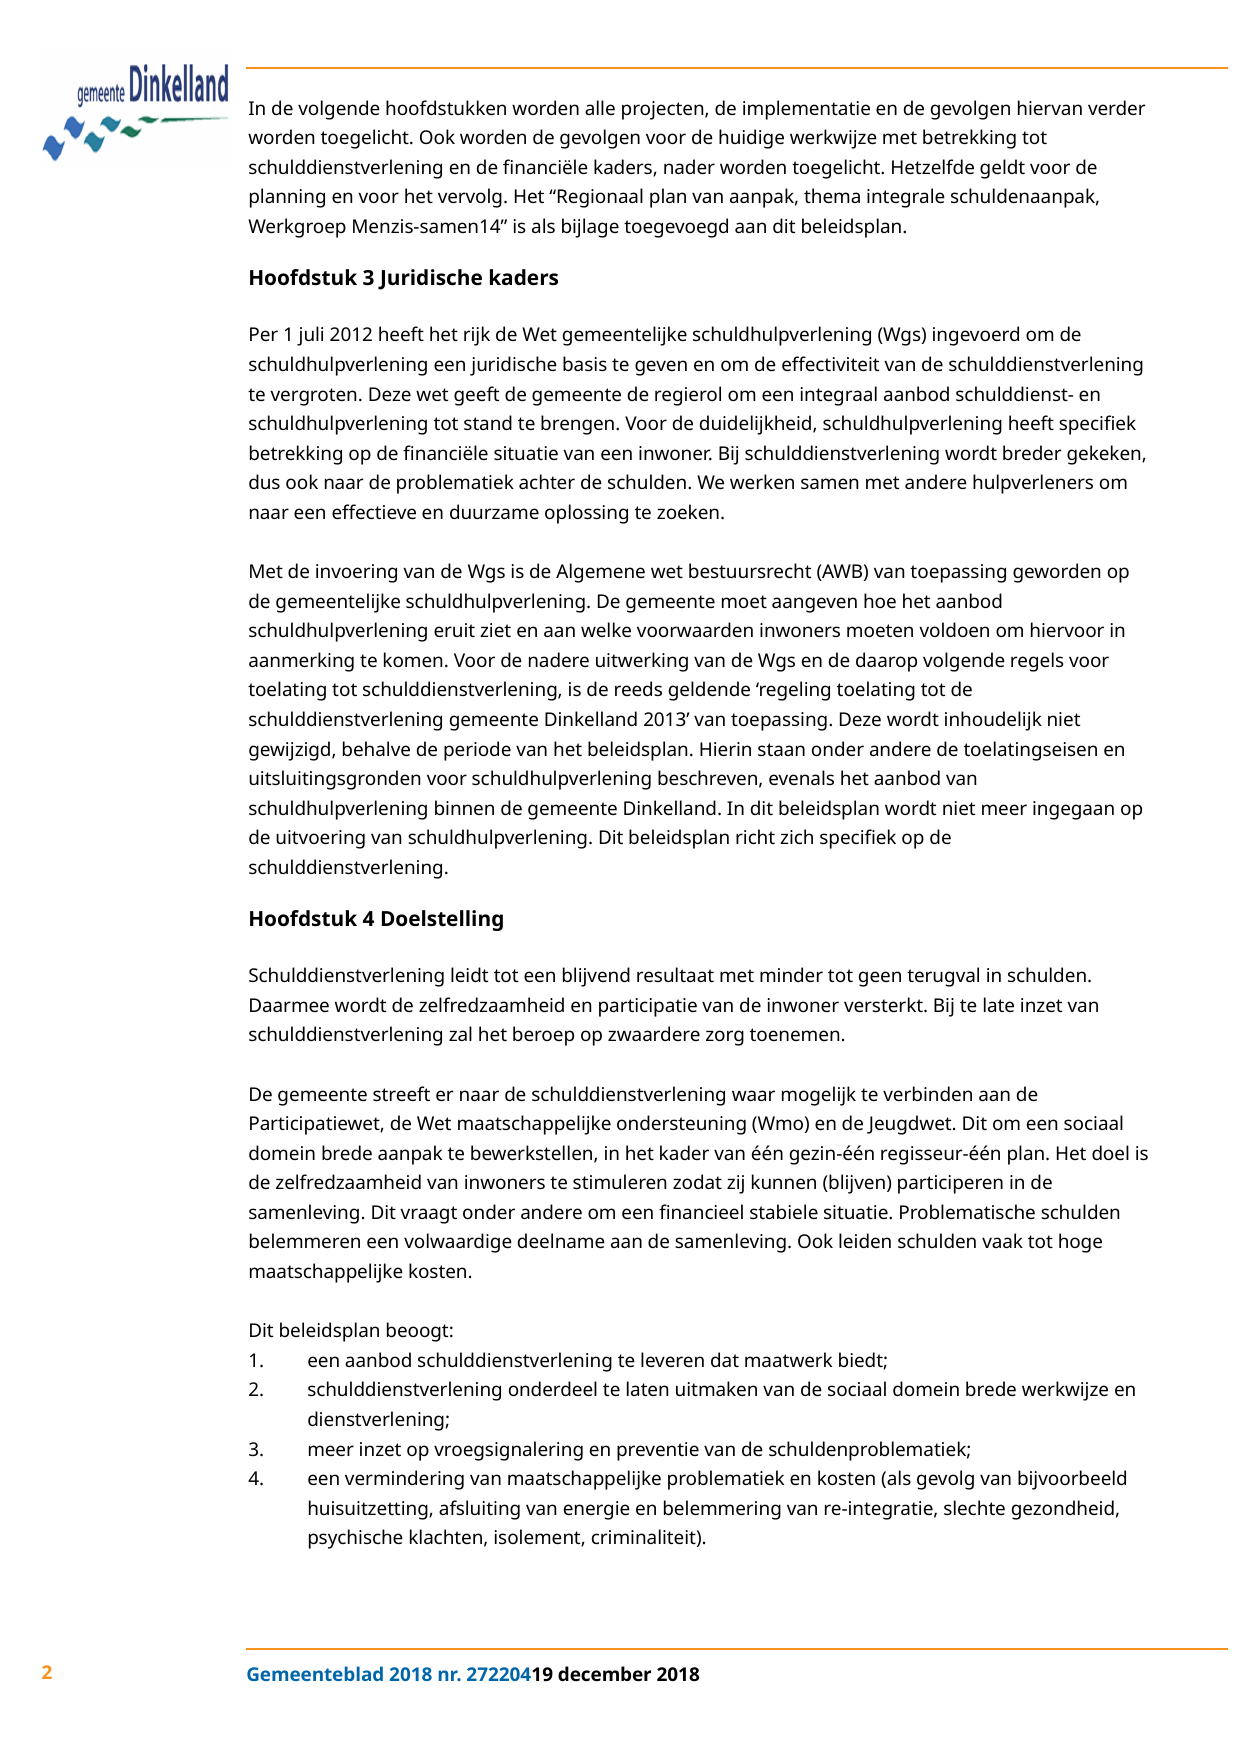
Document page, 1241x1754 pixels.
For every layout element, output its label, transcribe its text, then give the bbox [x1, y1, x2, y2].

text Per 1 juli 2012 heeft het rijk de Wet gemeentelijke schuldhulpverlening (Wgs) ingevoerd om de schuldhulpverlening een juridische basis te geven en om de effectiviteit van de schulddienstverlening te vergroten. Deze wet geeft de gemeente de regierol om een integraal aanbod schulddienst- en schuldhulpverlening tot stand te brengen. Voor de duidelijkheid, schuldhulpverlening heeft specifiek betrekking op de financiële situatie van een inwoner. Bij schulddienstverlening wordt breder gekeken, dus ook naar de problematiek achter de schulden. We werken samen met andere hulpverleners om naar een effectieve en duurzame oplossing te zoeken. [248, 322, 1152, 525]
list meer inzet op vroegsignalering en preventie van de schuldenproblematiek; [248, 1436, 1152, 1462]
list een aanbod schulddienstverlening te leveren dat maatwerk biedt; [248, 1347, 1152, 1373]
list een vermindering van maatschappelijke problematiek en kosten (als gevolg van bijvoorbeeld huisuitzetting, afsluiting van energie en belemmering van re-integratie, slechte gezondheid, psychische klachten, isolement, criminaliteit). [248, 1465, 1152, 1550]
text De gemeente streeft er naar de schulddienstverlening waar mogelijk te verbinden aan de Participatiewet, de Wet maatschappelijke ondersteuning (Wmo) en de Jeugdwet. Dit om een sociaal domein brede aanpak te bewerkstellen, in het kader van één gezin-één regisseur-één plan. Het doel is de zelfredzaamheid van inwoners te stimuleren zodat zij kunnen (blijven) participeren in de samenleving. Dit vraagt onder andere om een financieel stabiele situatie. Problematische schulden belemmeren een volwaardige deelname aan de samenleving. Ook leiden schulden vaak tot hoge maatschappelijke kosten. [248, 1081, 1152, 1284]
text Hoofdstuk 3 Juridische kaders [248, 263, 1152, 292]
text Hoofdstuk 4 Doelstelling [248, 904, 1152, 933]
picture [41, 47, 231, 172]
text Met de invoering van de Wgs is de Algemene wet bestuursrecht (AWB) van toepassing geworden op de gemeentelijke schuldhulpverlening. De gemeente moet aangeven hoe het aanbod schuldhulpverlening eruit ziet en aan welke voorwaarden inwoners moeten voldoen om hiervoor in aanmerking te komen. Voor de nadere uitwerking van de Wgs en de daarop volgende regels voor toelating tot schulddienstverlening, is de reeds geldende ‘regeling toelating tot de schulddienstverlening gemeente Dinkelland 2013’ van toepassing. Deze wordt inhoudelijk niet gewijzigd, behalve de periode van het beleidsplan. Hierin staan onder andere de toelatingseisen en uitsluitingsgronden voor schuldhulpverlening beschreven, evenals het aanbod van schuldhulpverlening binnen de gemeente Dinkelland. In dit beleidsplan wordt niet meer ingegaan op de uitvoering van schuldhulpverlening. Dit beleidsplan richt zich specifiek op de schulddienstverlening. [248, 558, 1152, 880]
text In de volgende hoofdstukken worden alle projecten, de implementatie en de gevolgen hiervan verder worden toegelicht. Ook worden de gevolgen voor de huidige werkwijze met betrekking tot schulddienstverlening en de financiële kaders, nader worden toegelicht. Hetzelfde geldt voor de planning en voor het vervolg. Het “Regionaal plan van aanpak, thema integrale schuldenaanpak, Werkgroep Menzis-samen14” is als bijlage toegevoegd aan dit beleidsplan. [248, 95, 1152, 239]
text Schulddienstverlening leidt tot een blijvend resultaat met minder tot geen terugval in schulden. Daarmee wordt de zelfredzaamheid en participatie van de inwoner versterkt. Bij te late inzet van schulddienstverlening zal het beroep op zwaardere zorg toenemen. [248, 962, 1152, 1047]
text Dit beleidsplan beoogt: [248, 1317, 1152, 1343]
list schulddienstverlening onderdeel te laten uitmaken van de sociaal domein brede werkwijze en dienstverlening; [248, 1377, 1152, 1432]
